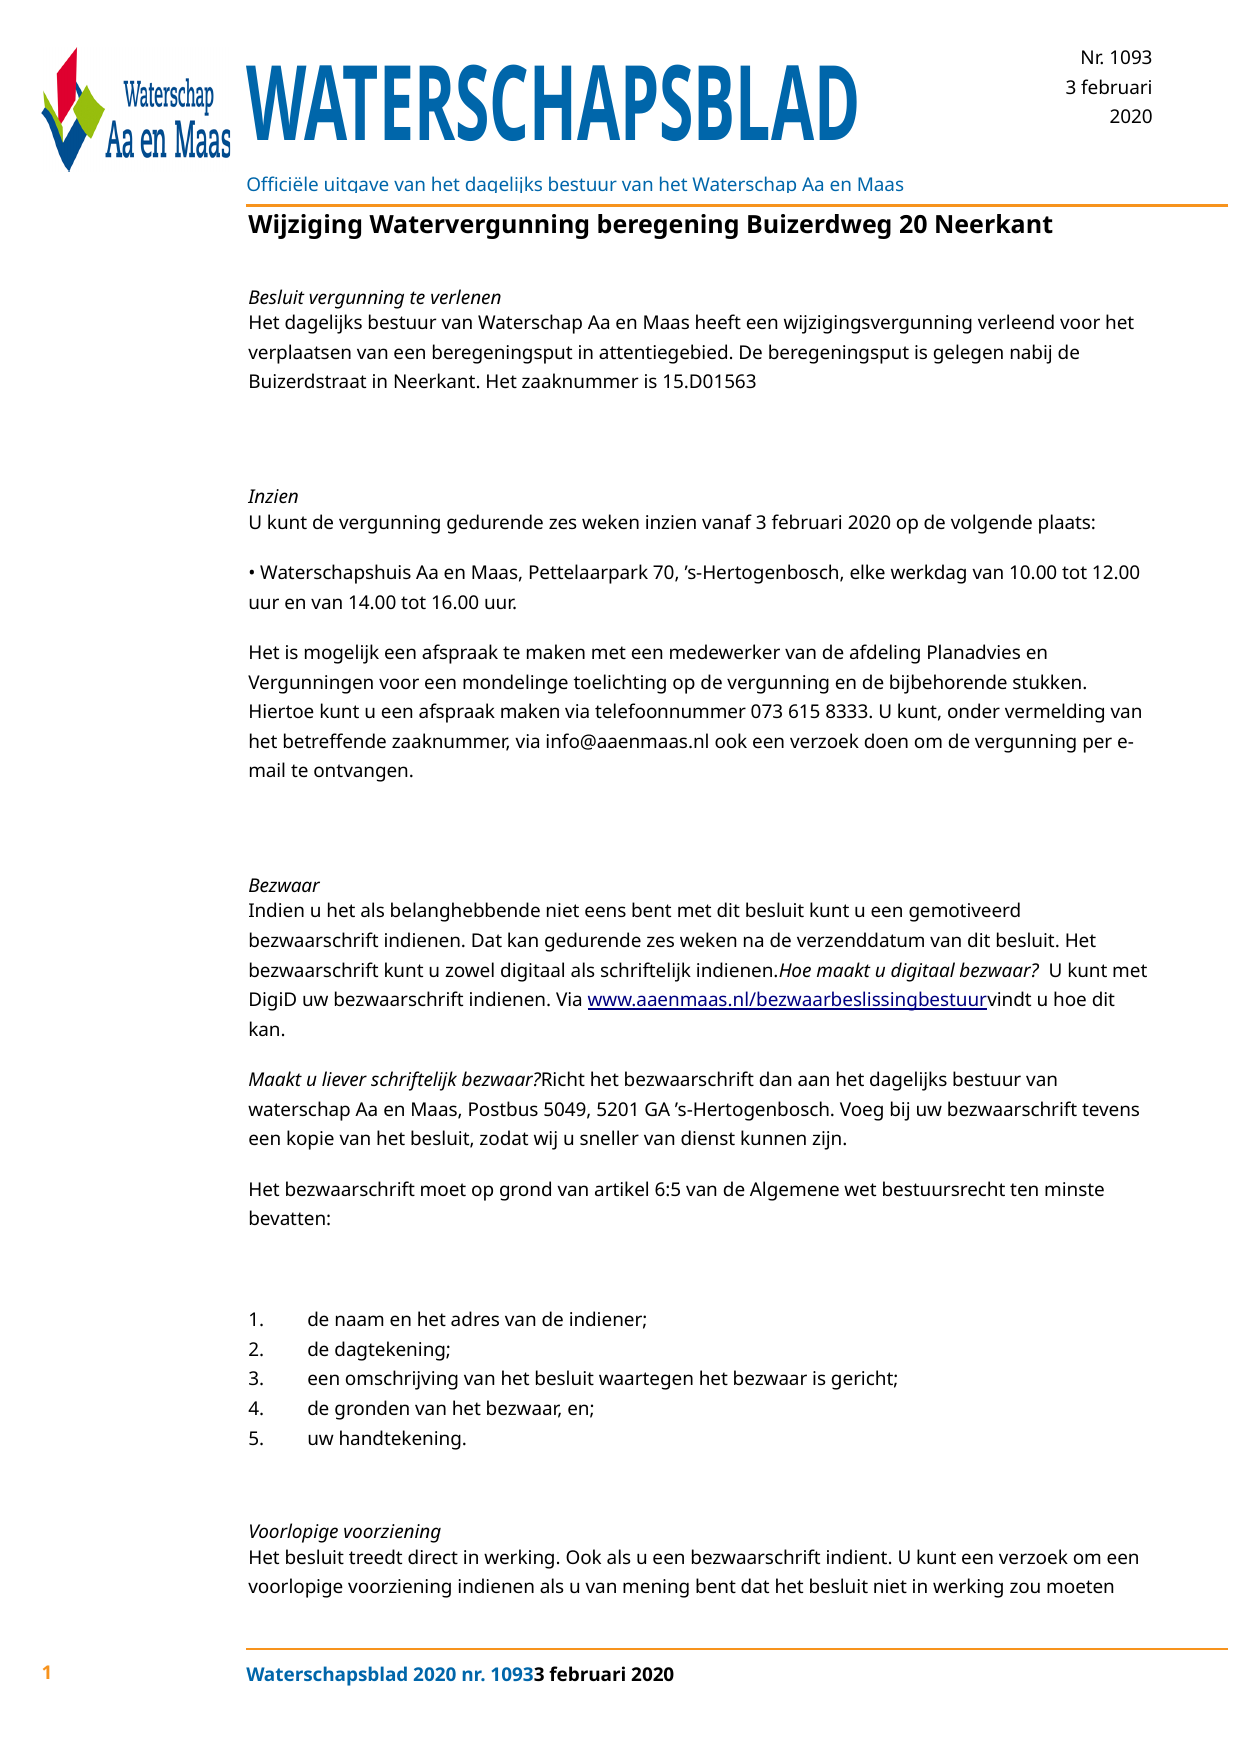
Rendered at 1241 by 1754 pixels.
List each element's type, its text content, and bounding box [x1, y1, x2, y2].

list een omschrijving van het besluit waartegen het bezwaar is gericht; [248, 1366, 1152, 1391]
text Bezwaar [248, 872, 1152, 898]
list de gronden van het bezwaar, en; [248, 1395, 1152, 1421]
list de dagtekening; [248, 1336, 1152, 1362]
text Voorlopige voorziening [248, 1518, 1152, 1544]
text Het is mogelijk een afspraak te maken met een medewerker van de afdeling Planadvies en Vergunningen voor een mondelinge toelichting op de vergunning en de bijbehorende stukken. Hiertoe kunt u een afspraak maken via telefoonnummer 073 615 8333. U kunt, onder vermelding van het betreffende zaaknummer, via info@aaenmaas.nl ook een verzoek doen om de vergunning per e-mail te ontvangen. [248, 639, 1152, 783]
text U kunt de vergunning gedurende zes weken inzien vanaf 3 februari 2020 op de volgende plaats: [248, 509, 1152, 534]
list uw handtekening. [248, 1425, 1152, 1451]
list de naam en het adres van de indiener; [248, 1306, 1152, 1332]
text Het besluit treedt direct in werking. Ook als u een bezwaarschrift indient. U kunt een verzoek om een voorlopige voorziening indienen als u van mening bent dat het besluit niet in werking zou moeten [248, 1544, 1152, 1599]
text Het bezwaarschrift moet op grond van artikel 6:5 van de Algemene wet bestuursrecht ten minste bevatten: [248, 1176, 1152, 1231]
text Wijziging Watervergunning beregening Buizerdweg 20 Neerkant [248, 207, 1152, 241]
text • Waterschapshuis Aa en Maas, Pettelaarpark 70, ’s-Hertogenbosch, elke werkdag van 10.00 tot 12.00 uur en van 14.00 tot 16.00 uur. [248, 559, 1152, 614]
text Maakt u liever schriftelijk bezwaar?Richt het bezwaarschrift dan aan het dagelijks bestuur van waterschap Aa en Maas, Postbus 5049, 5201 GA ’s-Hertogenbosch. Voeg bij uw bezwaarschrift tevens een kopie van het besluit, zodat wij u sneller van dienst kunnen zijn. [248, 1066, 1152, 1151]
picture [41, 47, 231, 172]
text Besluit vergunning te verlenen [248, 284, 1152, 309]
text Inzien [248, 483, 1152, 509]
text Het dagelijks bestuur van Waterschap Aa en Maas heeft een wijzigingsvergunning verleend voor het verplaatsen van een beregeningsput in attentiegebied. De beregeningsput is gelegen nabij de Buizerdstraat in Neerkant. Het zaaknummer is 15.D01563 [248, 309, 1152, 394]
text Indien u het als belanghebbende niet eens bent met dit besluit kunt u een gemotiveerd bezwaarschrift indienen. Dat kan gedurende zes weken na de verzenddatum van dit besluit. Het bezwaarschrift kunt u zowel digitaal als schriftelijk indienen.Hoe maakt u digitaal bezwaar? U kunt met DigiD uw bezwaarschrift indienen. Via www.aaenmaas.nl/bezwaarbeslissingbestuurvindt u hoe dit kan. [248, 898, 1152, 1042]
